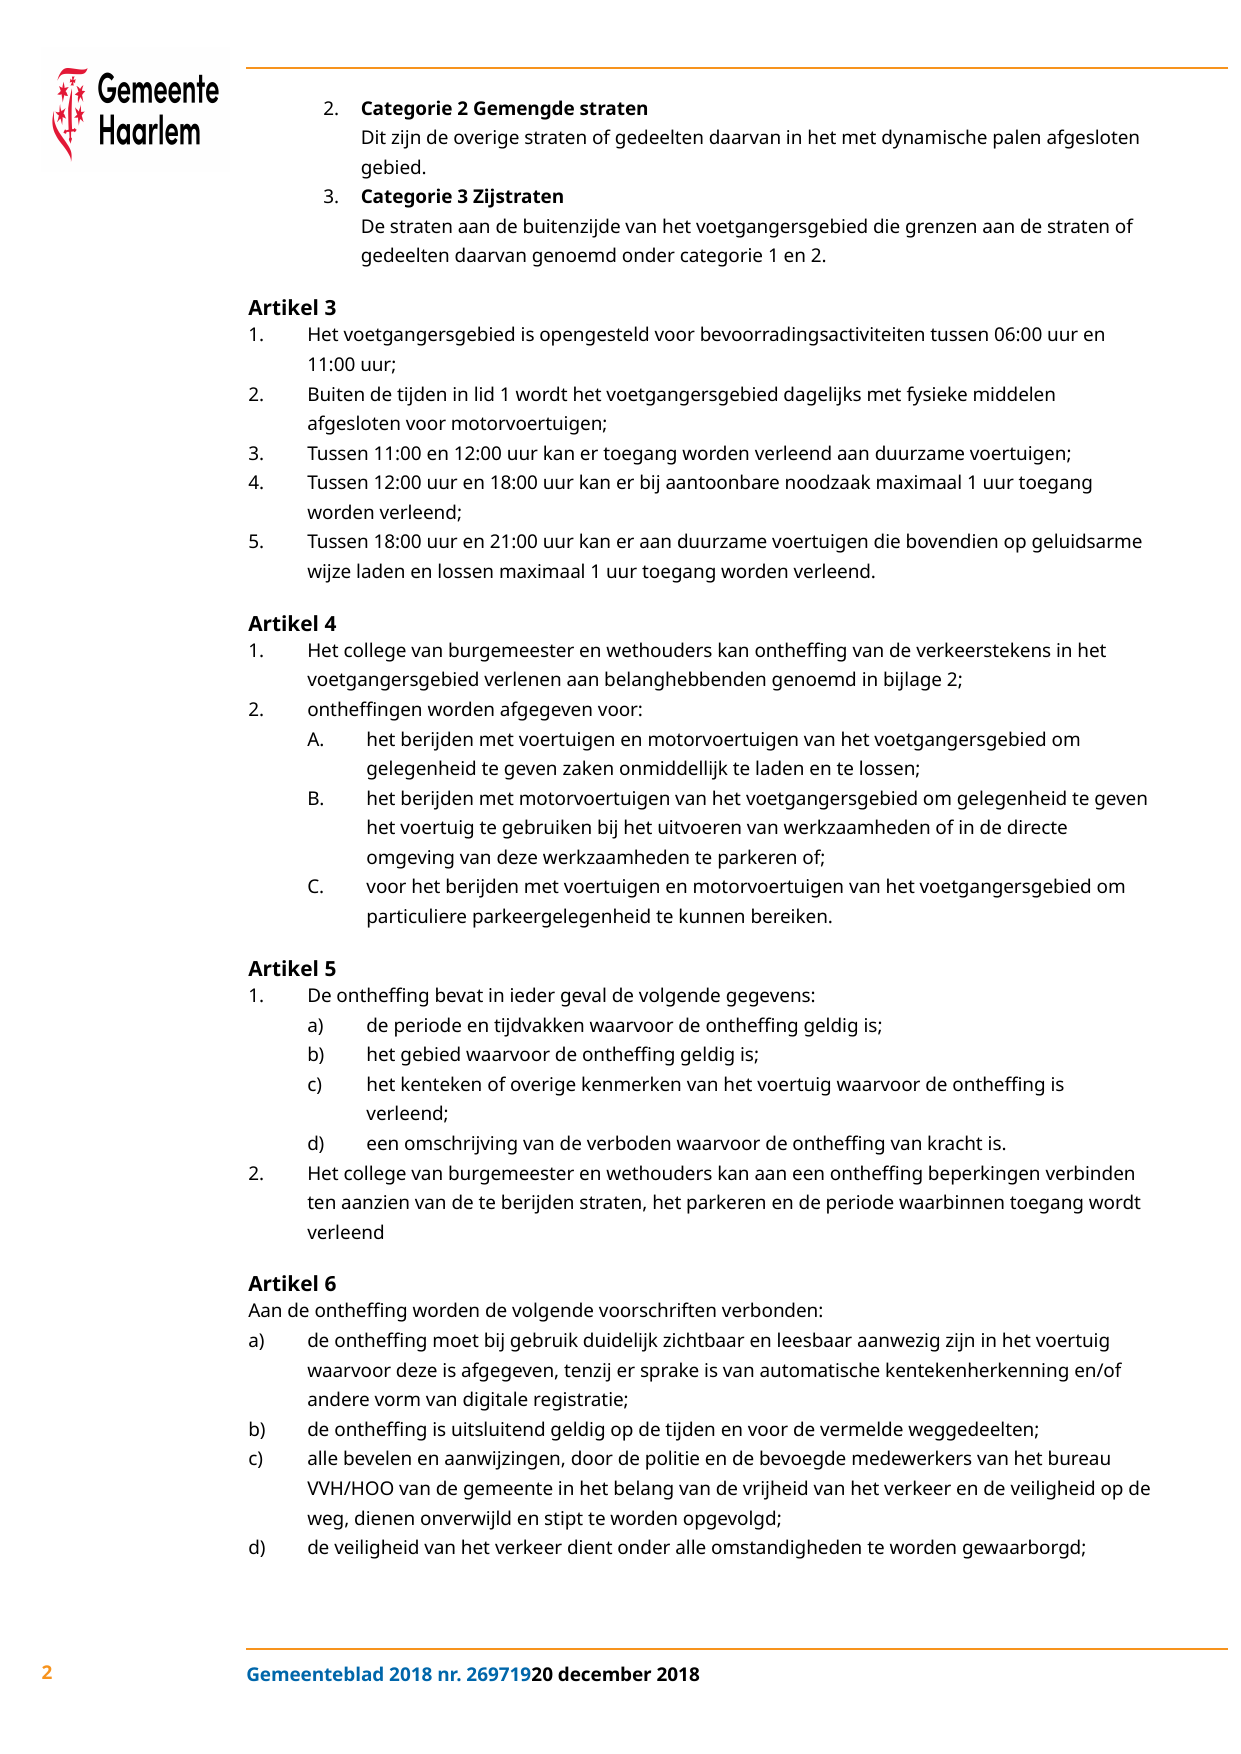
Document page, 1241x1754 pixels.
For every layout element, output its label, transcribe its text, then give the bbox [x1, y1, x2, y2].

list het kenteken of overige kenmerken van het voertuig waarvoor de ontheffing is verleend; [307, 1071, 1152, 1126]
list een omschrijving van de verboden waarvoor de ontheffing van kracht is. [307, 1130, 1152, 1156]
list de ontheffing moet bij gebruik duidelijk zichtbaar en leesbaar aanwezig zijn in het voertuig waarvoor deze is afgegeven, tenzij er sprake is van automatische kentekenherkenning en/of andere vorm van digitale registratie; [248, 1327, 1152, 1412]
list alle bevelen en aanwijzingen, door de politie en de bevoegde medewerkers van het bureau VVH/HOO van de gemeente in het belang van de vrijheid van het verkeer en de veiligheid op de weg, dienen onverwijld en stipt te worden opgevolgd; [248, 1446, 1152, 1531]
text Aan de ontheffing worden de volgende voorschriften verbonden: [248, 1298, 1152, 1323]
list Tussen 12:00 uur en 18:00 uur kan er bij aantoonbare noodzaak maximaal 1 uur toegang worden verleend; [248, 469, 1152, 525]
list Het college van burgemeester en wethouders kan aan een ontheffing beperkingen verbinden ten aanzien van de te berijden straten, het parkeren en de periode waarbinnen toegang wordt verleend [248, 1160, 1152, 1244]
list Categorie 2 Gemengde straten [323, 95, 1152, 121]
list De ontheffing bevat in ieder geval de volgende gegevens: [248, 982, 1152, 1008]
list het berijden met voertuigen en motorvoertuigen van het voetgangersgebied om gelegenheid te geven zaken onmiddellijk te laden en te lossen; [307, 726, 1152, 781]
list Categorie 3 Zijstraten [323, 183, 1152, 209]
text Artikel 6 [248, 1269, 1152, 1298]
list Dit zijn de overige straten of gedeelten daarvan in het met dynamische palen afgesloten gebied. [323, 124, 1152, 180]
list de periode en tijdvakken waarvoor de ontheffing geldig is; [307, 1012, 1152, 1037]
list Tussen 18:00 uur en 21:00 uur kan er aan duurzame voertuigen die bovendien op geluidsarme wijze laden en lossen maximaal 1 uur toegang worden verleend. [248, 529, 1152, 584]
text Artikel 4 [248, 609, 1152, 637]
list Tussen 11:00 en 12:00 uur kan er toegang worden verleend aan duurzame voertuigen; [248, 440, 1152, 466]
text Artikel 5 [248, 954, 1152, 982]
list Het college van burgemeester en wethouders kan ontheffing van de verkeerstekens in het voetgangersgebied verlenen aan belanghebbenden genoemd in bijlage 2; [248, 637, 1152, 692]
list het gebied waarvoor de ontheffing geldig is; [307, 1041, 1152, 1067]
list De straten aan de buitenzijde van het voetgangersgebied die grenzen aan de straten of gedeelten daarvan genoemd onder categorie 1 en 2. [323, 213, 1152, 268]
list de veiligheid van het verkeer dient onder alle omstandigheden te worden gewaarborgd; [248, 1534, 1152, 1560]
text Artikel 3 [248, 293, 1152, 322]
picture [41, 47, 231, 172]
list ontheffingen worden afgegeven voor: [248, 696, 1152, 722]
list Buiten de tijden in lid 1 wordt het voetgangersgebied dagelijks met fysieke middelen afgesloten voor motorvoertuigen; [248, 381, 1152, 436]
list Het voetgangersgebied is opengesteld voor bevoorradingsactiviteiten tussen 06:00 uur en 11:00 uur; [248, 322, 1152, 377]
list de ontheffing is uitsluitend geldig op de tijden en voor de vermelde weggedeelten; [248, 1416, 1152, 1442]
list voor het berijden met voertuigen en motorvoertuigen van het voetgangersgebied om particuliere parkeergelegenheid te kunnen bereiken. [307, 874, 1152, 929]
list het berijden met motorvoertuigen van het voetgangersgebied om gelegenheid te geven het voertuig te gebruiken bij het uitvoeren van werkzaamheden of in de directe omgeving van deze werkzaamheden te parkeren of; [307, 785, 1152, 870]
